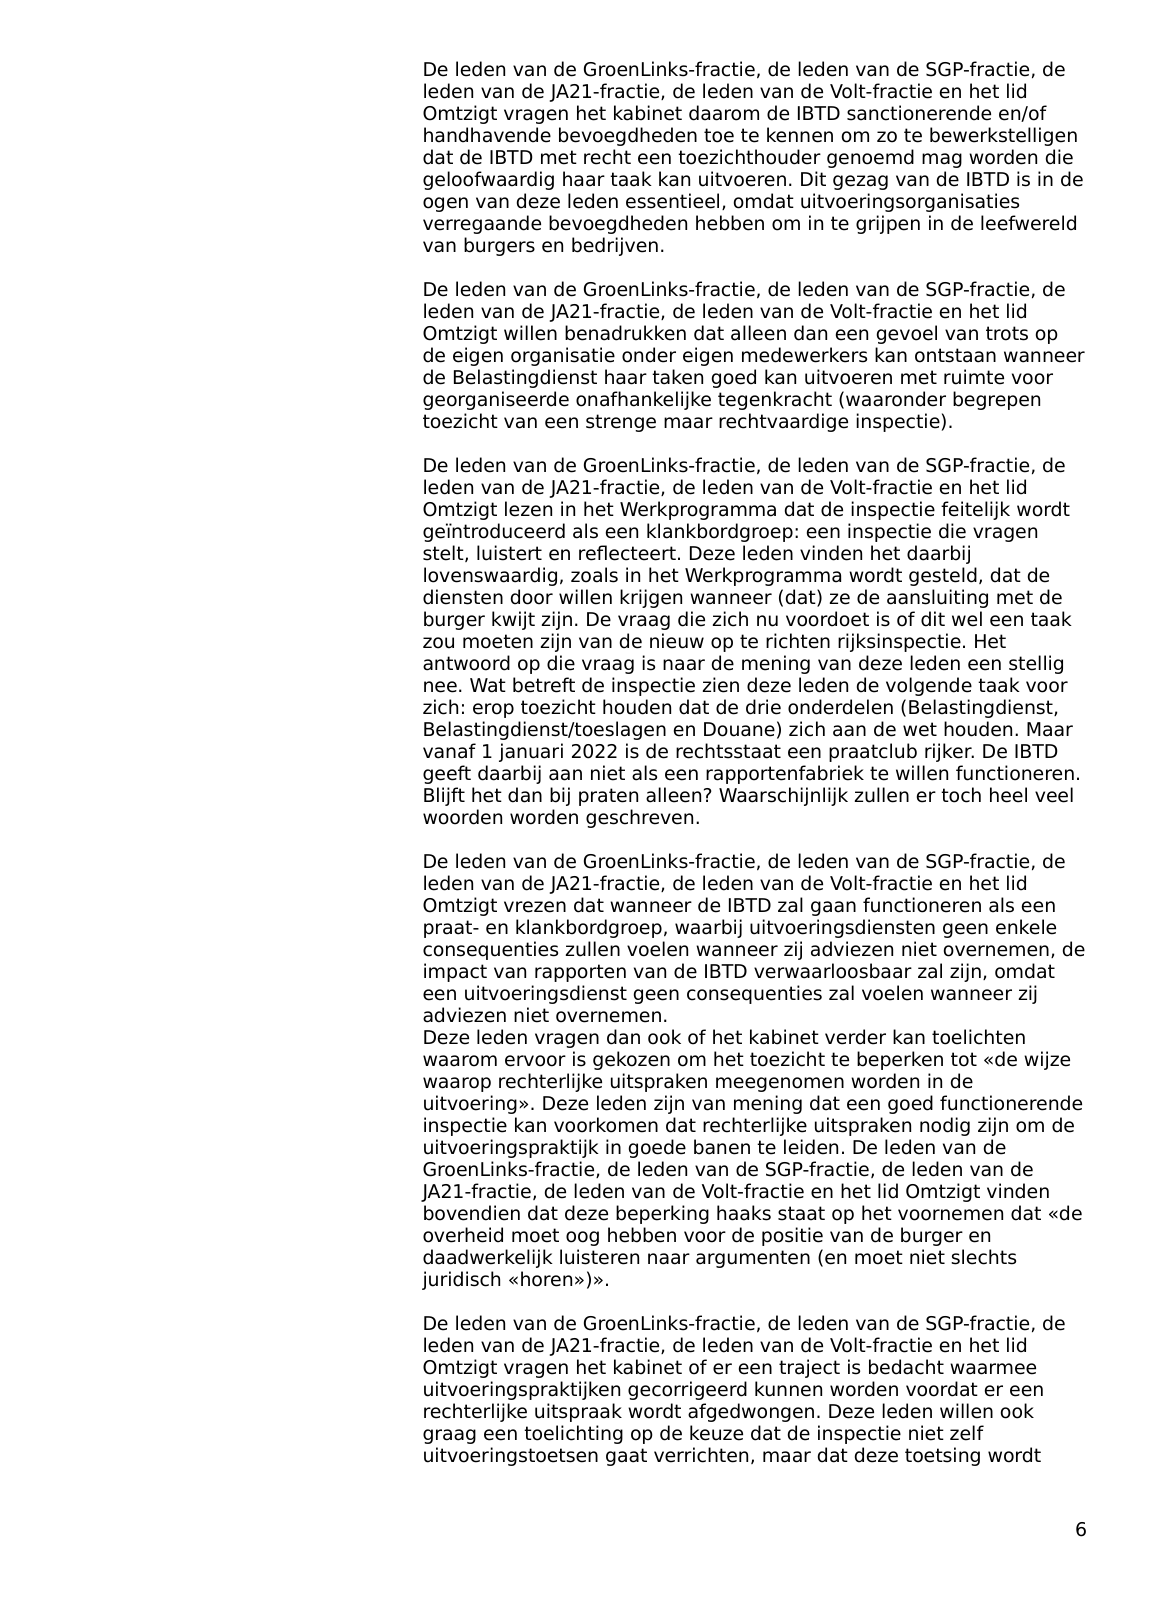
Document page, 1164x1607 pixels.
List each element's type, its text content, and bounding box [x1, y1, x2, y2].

text De leden van de GroenLinks-fractie, de leden van de SGP-fractie, de leden van de JA21-fractie, de leden van de Volt-fractie en het lid Omtzigt vragen het kabinet of er een traject is bedacht waarmee uitvoeringspraktijken gecorrigeerd kunnen worden voordat er een rechterlijke uitspraak wordt afgedwongen. Deze leden willen ook graag een toelichting op de keuze dat de inspectie niet zelf uitvoeringstoetsen gaat verrichten, maar dat deze toetsing wordt [422, 1313, 1087, 1467]
text De leden van de GroenLinks-fractie, de leden van de SGP-fractie, de leden van de JA21-fractie, de leden van de Volt-fractie en het lid Omtzigt vrezen dat wanneer de IBTD zal gaan functioneren als een praat- en klankbordgroep, waarbij uitvoeringsdiensten geen enkele consequenties zullen voelen wanneer zij adviezen niet overnemen, de impact van rapporten van de IBTD verwaarloosbaar zal zijn, omdat een uitvoeringsdienst geen consequenties zal voelen wanneer zij adviezen niet overnemen. [422, 851, 1087, 1027]
text De leden van de GroenLinks-fractie, de leden van de SGP-fractie, de leden van de JA21-fractie, de leden van de Volt-fractie en het lid Omtzigt lezen in het Werkprogramma dat de inspectie feitelijk wordt geïntroduceerd als een klankbordgroep: een inspectie die vragen stelt, luistert en reflecteert. Deze leden vinden het daarbij lovenswaardig, zoals in het Werkprogramma wordt gesteld, dat de diensten door willen krijgen wanneer (dat) ze de aansluiting met de burger kwijt zijn. De vraag die zich nu voordoet is of dit wel een taak zou moeten zijn van de nieuw op te richten rijksinspectie. Het antwoord op die vraag is naar de mening van deze leden een stellig nee. Wat betreft de inspectie zien deze leden de volgende taak voor zich: erop toezicht houden dat de drie onderdelen (Belastingdienst, Belastingdienst/toeslagen en Douane) zich aan de wet houden. Maar vanaf 1 januari 2022 is de rechtsstaat een praatclub rijker. De IBTD geeft daarbij aan niet als een rapportenfabriek te willen functioneren. Blijft het dan bij praten alleen? Waarschijnlijk zullen er toch heel veel woorden worden geschreven. [422, 455, 1087, 829]
text De leden van de GroenLinks-fractie, de leden van de SGP-fractie, de leden van de JA21-fractie, de leden van de Volt-fractie en het lid Omtzigt willen benadrukken dat alleen dan een gevoel van trots op de eigen organisatie onder eigen medewerkers kan ontstaan wanneer de Belastingdienst haar taken goed kan uitvoeren met ruimte voor georganiseerde onafhankelijke tegenkracht (waaronder begrepen toezicht van een strenge maar rechtvaardige inspectie). [422, 279, 1087, 433]
text Deze leden vragen dan ook of het kabinet verder kan toelichten waarom ervoor is gekozen om het toezicht te beperken tot «de wijze waarop rechterlijke uitspraken meegenomen worden in de uitvoering». Deze leden zijn van mening dat een goed functionerende inspectie kan voorkomen dat rechterlijke uitspraken nodig zijn om de uitvoeringspraktijk in goede banen te leiden. De leden van de GroenLinks-fractie, de leden van de SGP-fractie, de leden van de JA21-fractie, de leden van de Volt-fractie en het lid Omtzigt vinden bovendien dat deze beperking haaks staat op het voornemen dat «de overheid moet oog hebben voor de positie van de burger en daadwerkelijk luisteren naar argumenten (en moet niet slechts juridisch «horen»)». [422, 1027, 1087, 1291]
text De leden van de GroenLinks-fractie, de leden van de SGP-fractie, de leden van de JA21-fractie, de leden van de Volt-fractie en het lid Omtzigt vragen het kabinet daarom de IBTD sanctionerende en/of handhavende bevoegdheden toe te kennen om zo te bewerkstelligen dat de IBTD met recht een toezichthouder genoemd mag worden die geloofwaardig haar taak kan uitvoeren. Dit gezag van de IBTD is in de ogen van deze leden essentieel, omdat uitvoeringsorganisaties verregaande bevoegdheden hebben om in te grijpen in de leefwereld van burgers en bedrijven. [422, 59, 1087, 257]
